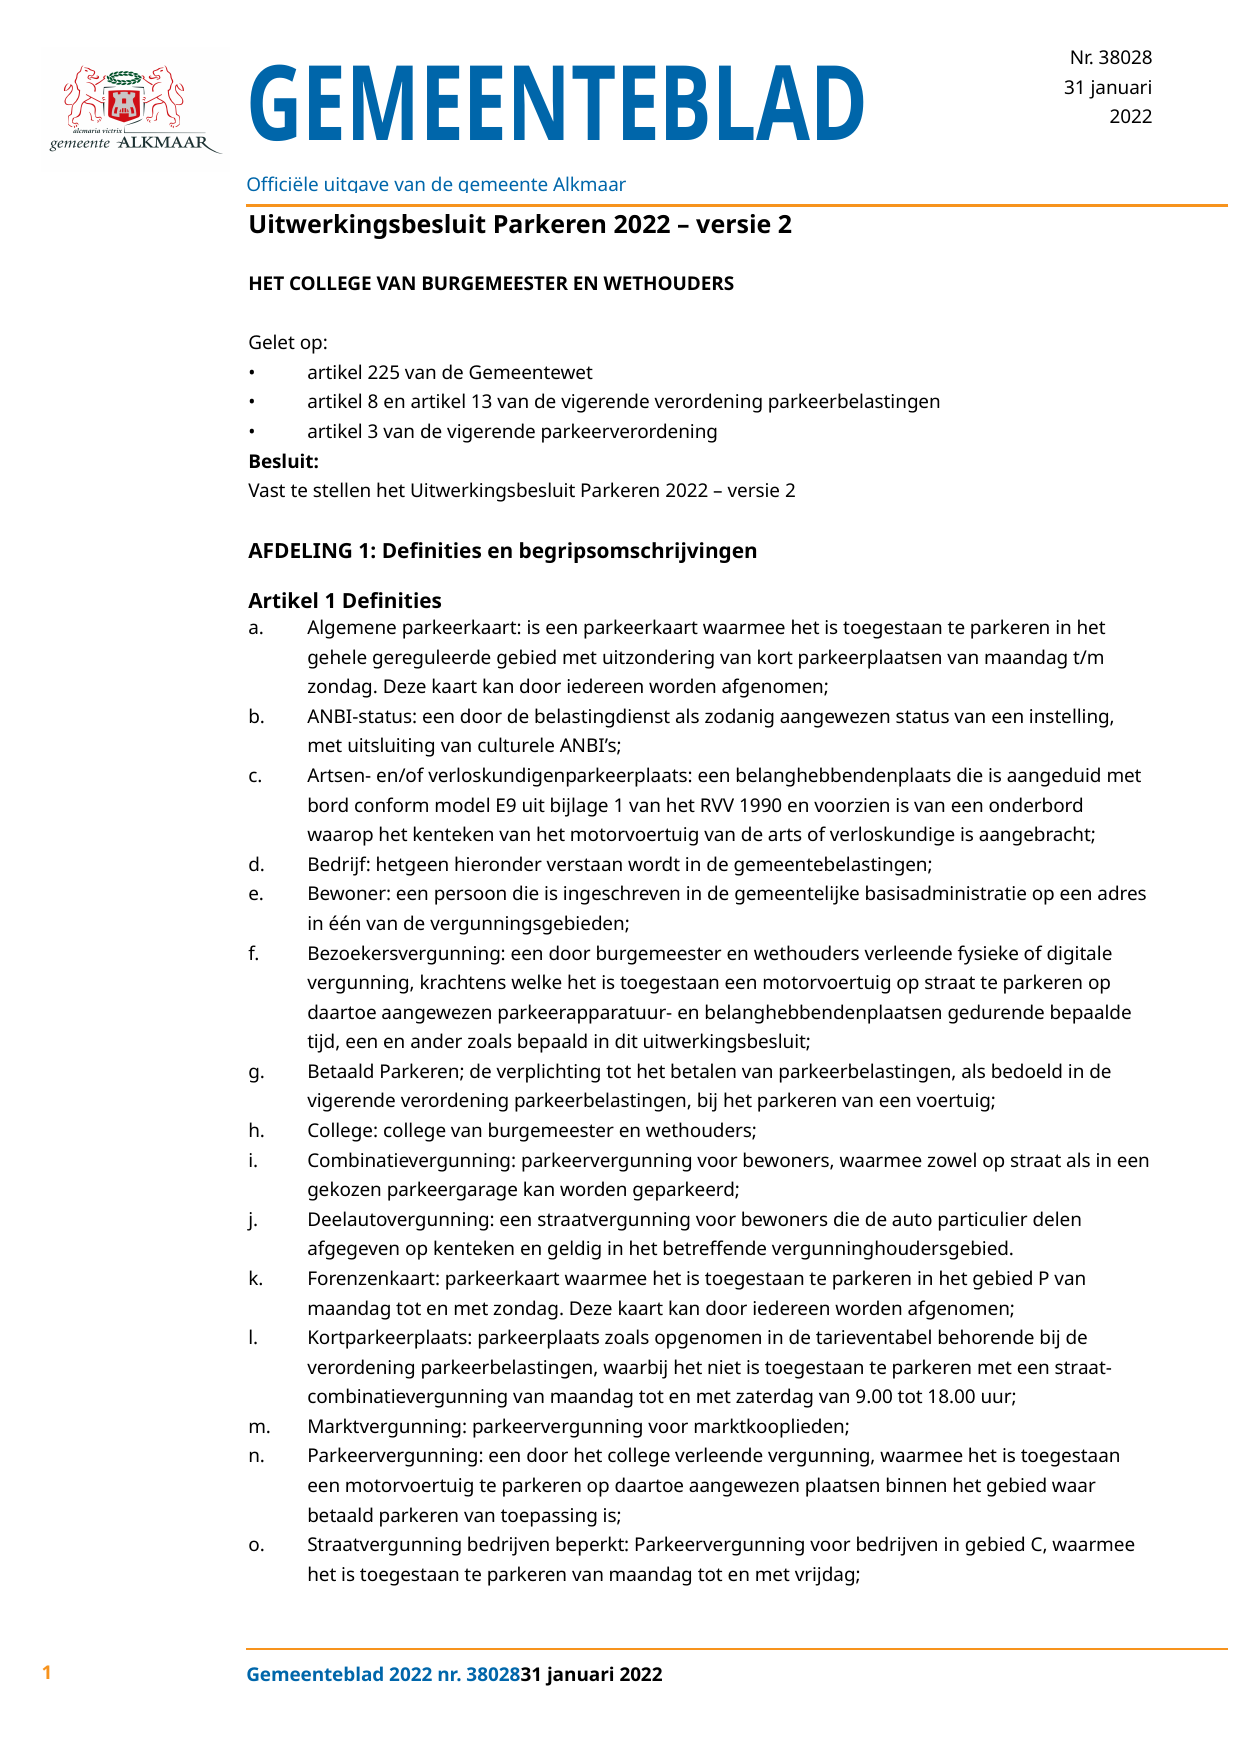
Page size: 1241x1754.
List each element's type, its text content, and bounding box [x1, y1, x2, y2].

list Straatvergunning bedrijven beperkt: Parkeervergunning voor bedrijven in gebied C, waarmee het is toegestaan te parkeren van maandag tot en met vrijdag; [248, 1531, 1152, 1587]
list Algemene parkeerkaart: is een parkeerkaart waarmee het is toegestaan te parkeren in het gehele gereguleerde gebied met uitzondering van kort parkeerplaatsen van maandag t/m zondag. Deze kaart kan door iedereen worden afgenomen; [248, 614, 1152, 699]
list artikel 3 van de vigerende parkeerverordening [248, 418, 1152, 444]
list Kortparkeerplaats: parkeerplaats zoals opgenomen in de tarieventabel behorende bij de verordening parkeerbelastingen, waarbij het niet is toegestaan te parkeren met een straat- combinatievergunning van maandag tot en met zaterdag van 9.00 tot 18.00 uur; [248, 1324, 1152, 1409]
text HET COLLEGE VAN BURGEMEESTER EN WETHOUDERS [248, 270, 1152, 296]
list ANBI-status: een door de belastingdienst als zodanig aangewezen status van een instelling, met uitsluiting van culturele ANBI’s; [248, 703, 1152, 758]
list Forenzenkaart: parkeerkaart waarmee het is toegestaan te parkeren in het gebied P van maandag tot en met zondag. Deze kaart kan door iedereen worden afgenomen; [248, 1265, 1152, 1320]
text AFDELING 1: Definities en begripsomschrijvingen [248, 537, 1152, 565]
list Marktvergunning: parkeervergunning voor marktkooplieden; [248, 1413, 1152, 1439]
list Artsen- en/of verloskundigenparkeerplaats: een belanghebbendenplaats die is aangeduid met bord conform model E9 uit bijlage 1 van het RVV 1990 en voorzien is van een onderbord waarop het kenteken van het motorvoertuig van de arts of verloskundige is aangebracht; [248, 762, 1152, 847]
list Betaald Parkeren; de verplichting tot het betalen van parkeerbelastingen, als bedoeld in de vigerende verordening parkeerbelastingen, bij het parkeren van een voertuig; [248, 1058, 1152, 1113]
list artikel 8 en artikel 13 van de vigerende verordening parkeerbelastingen [248, 389, 1152, 414]
list Bezoekersvergunning: een door burgemeester en wethouders verleende fysieke of digitale vergunning, krachtens welke het is toegestaan een motorvoertuig op straat te parkeren op daartoe aangewezen parkeerapparatuur- en belanghebbendenplaatsen gedurende bepaalde tijd, een en ander zoals bepaald in dit uitwerkingsbesluit; [248, 940, 1152, 1054]
list Deelautovergunning: een straatvergunning voor bewoners die de auto particulier delen afgegeven op kenteken en geldig in het betreffende vergunninghoudersgebied. [248, 1206, 1152, 1261]
list Bewoner: een persoon die is ingeschreven in de gemeentelijke basisadministratie op een adres in één van de vergunningsgebieden; [248, 881, 1152, 936]
text Gelet op: [248, 329, 1152, 355]
list Bedrijf: hetgeen hieronder verstaan wordt in de gemeentebelastingen; [248, 851, 1152, 877]
text Besluit: [248, 448, 1152, 473]
list artikel 225 van de Gemeentewet [248, 359, 1152, 385]
text Artikel 1 Definities [248, 586, 1152, 614]
list Parkeervergunning: een door het college verleende vergunning, waarmee het is toegestaan een motorvoertuig te parkeren op daartoe aangewezen plaatsen binnen het gebied waar betaald parkeren van toepassing is; [248, 1443, 1152, 1527]
picture [41, 47, 231, 172]
text Uitwerkingsbesluit Parkeren 2022 – versie 2 [248, 207, 1152, 241]
list College: college van burgemeester en wethouders; [248, 1117, 1152, 1143]
text Vast te stellen het Uitwerkingsbesluit Parkeren 2022 – versie 2 [248, 477, 1152, 503]
list Combinatievergunning: parkeervergunning voor bewoners, waarmee zowel op straat als in een gekozen parkeergarage kan worden geparkeerd; [248, 1147, 1152, 1202]
